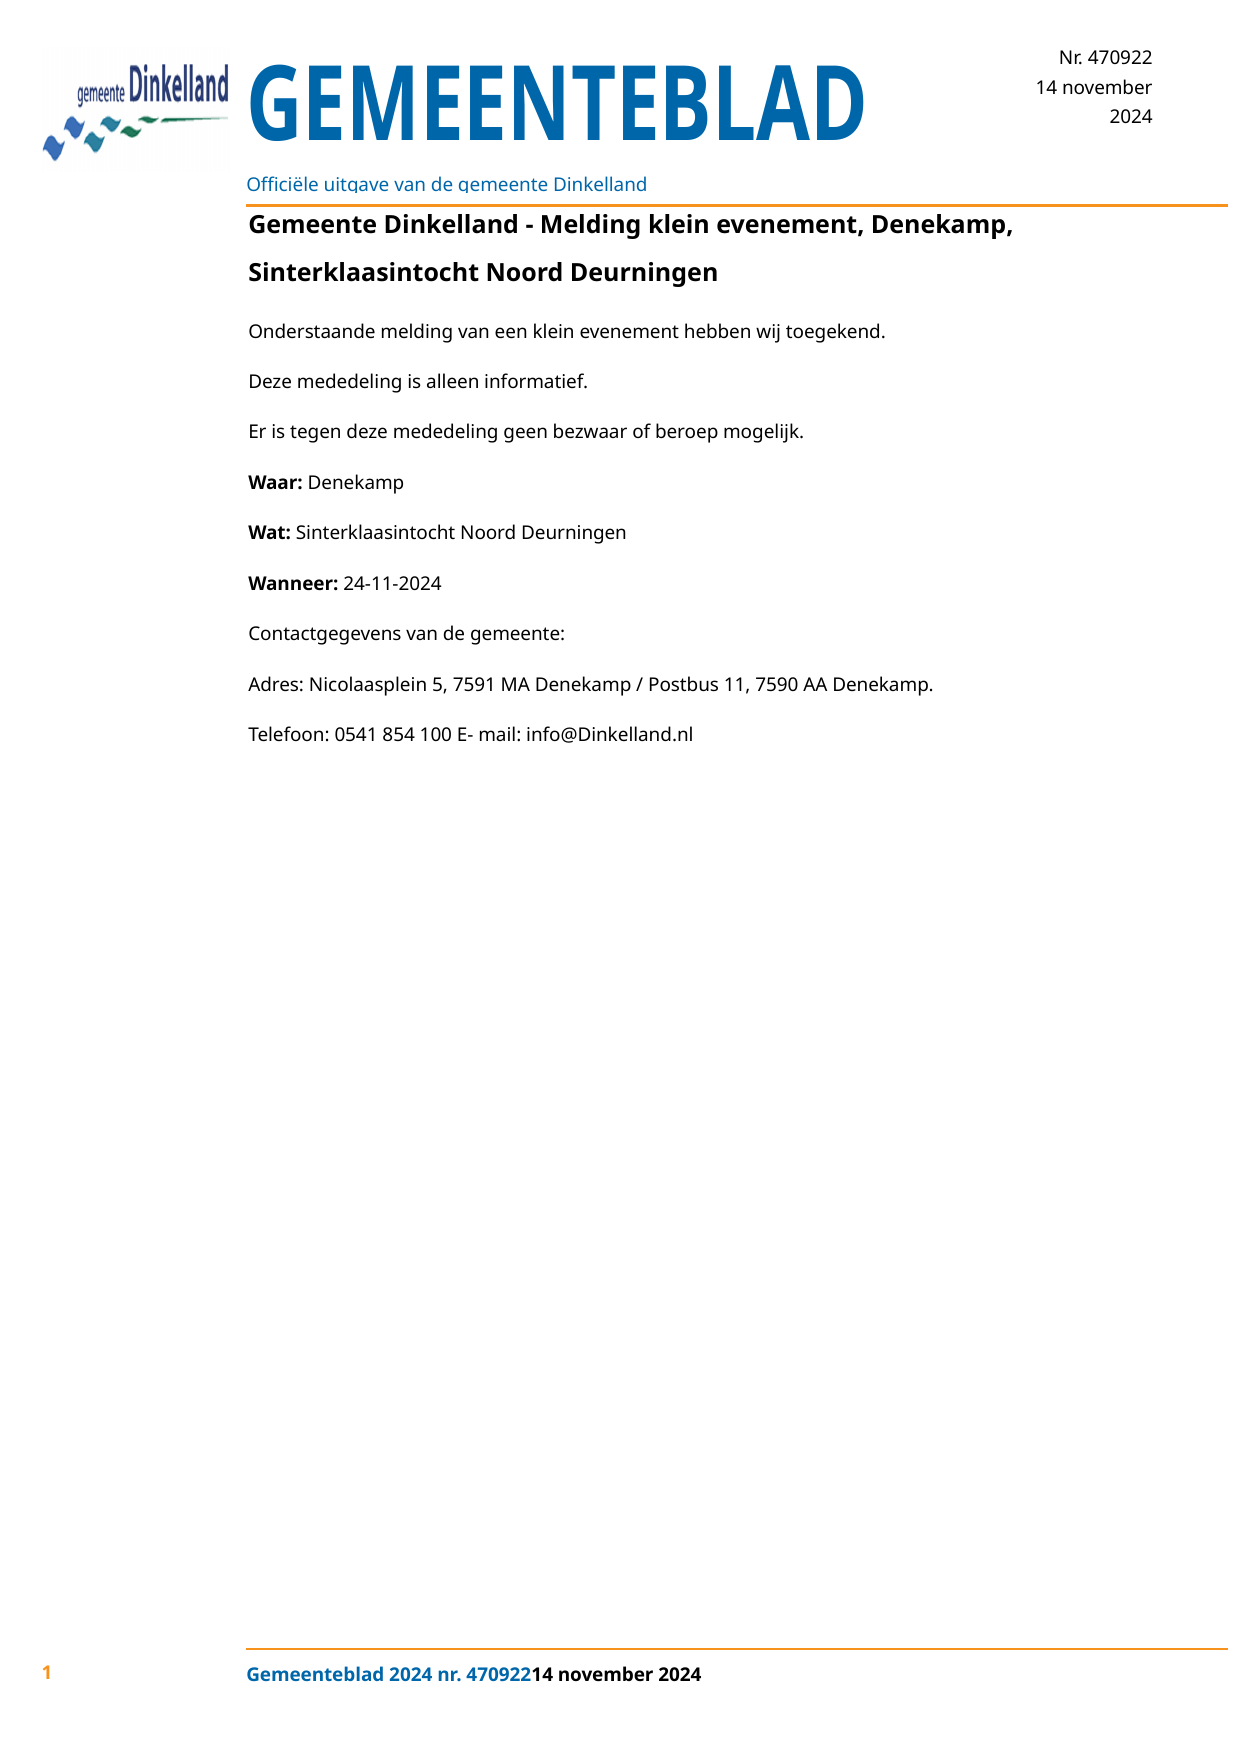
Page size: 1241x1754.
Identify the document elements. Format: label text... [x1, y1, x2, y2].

text Telefoon: 0541 854 100 E- mail: info@Dinkelland.nl [248, 721, 1152, 747]
text Wat: Sinterklaasintocht Noord Deurningen [248, 519, 1152, 545]
text Deze mededeling is alleen informatief. [248, 368, 1152, 394]
text Adres: Nicolaasplein 5, 7591 MA Denekamp / Postbus 11, 7590 AA Denekamp. [248, 671, 1152, 697]
text Contactgegevens van de gemeente: [248, 620, 1152, 646]
text Wanneer: 24-11-2024 [248, 570, 1152, 596]
text Onderstaande melding van een klein evenement hebben wij toegekend. [248, 318, 1152, 344]
picture [41, 47, 231, 172]
text Gemeente Dinkelland - Melding klein evenement, Denekamp, Sinterklaasintocht Noord Deurningen [248, 207, 1152, 288]
text Waar: Denekamp [248, 469, 1152, 495]
text Er is tegen deze mededeling geen bezwaar of beroep mogelijk. [248, 419, 1152, 444]
